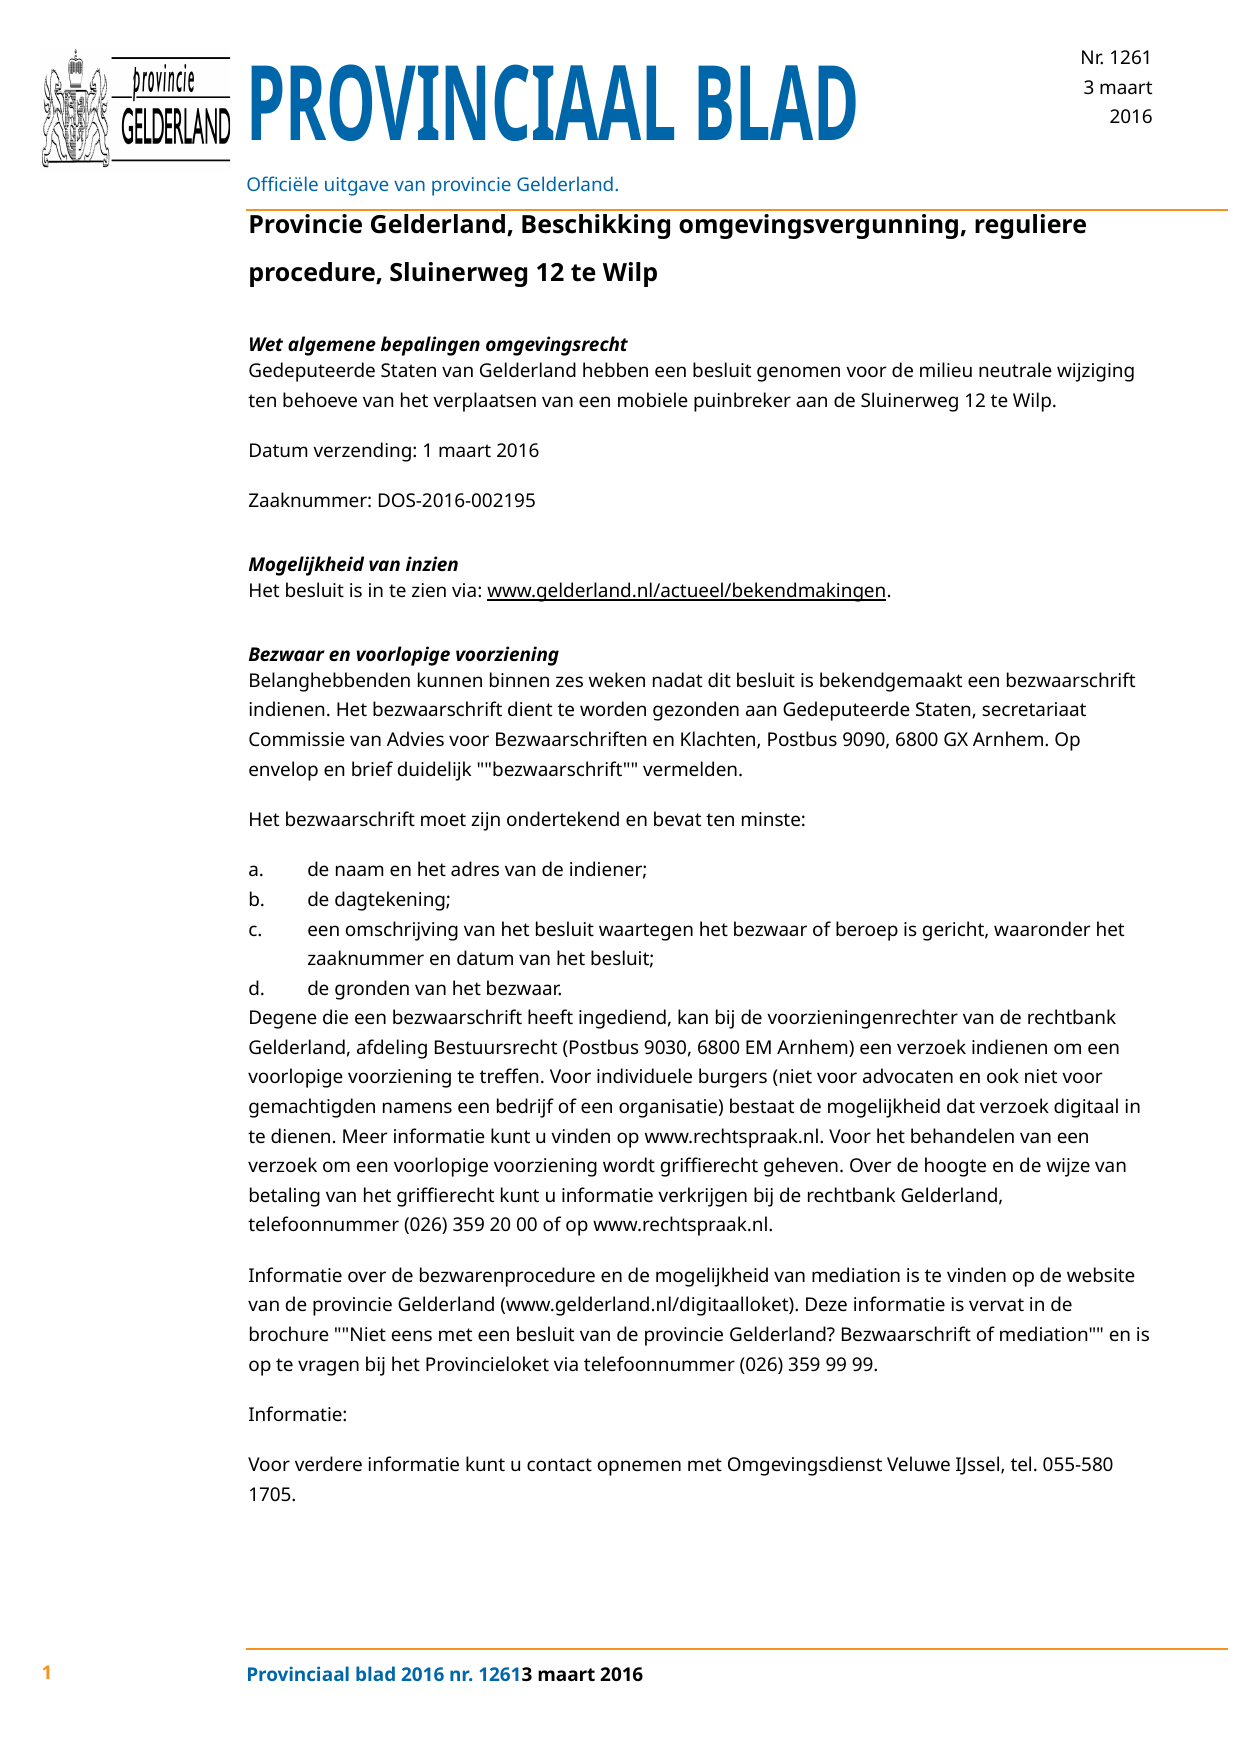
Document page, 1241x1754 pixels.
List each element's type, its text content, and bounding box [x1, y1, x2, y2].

list de naam en het adres van de indiener; [248, 857, 1152, 882]
text Datum verzending: 1 maart 2016 [248, 437, 1152, 463]
text Voor verdere informatie kunt u contact opnemen met Omgevingsdienst Veluwe IJssel, tel. 055-580 1705. [248, 1452, 1152, 1507]
text Belanghebbenden kunnen binnen zes weken nadat dit besluit is bekendgemaakt een bezwaarschrift indienen. Het bezwaarschrift dient te worden gezonden aan Gedeputeerde Staten, secretariaat Commissie van Advies voor Bezwaarschriften en Klachten, Postbus 9090, 6800 GX Arnhem. Op envelop en brief duidelijk ""bezwaarschrift"" vermelden. [248, 667, 1152, 781]
picture [41, 47, 231, 172]
text Bezwaar en voorlopige voorziening [248, 641, 1152, 667]
list de gronden van het bezwaar. [248, 975, 1152, 1001]
text Mogelijkheid van inzien [248, 552, 1152, 577]
text Provincie Gelderland, Beschikking omgevingsvergunning, reguliere procedure, Sluinerweg 12 te Wilp [248, 211, 1152, 288]
list een omschrijving van het besluit waartegen het bezwaar of beroep is gericht, waaronder het zaaknummer en datum van het besluit; [248, 916, 1152, 971]
text Het besluit is in te zien via: www.gelderland.nl/actueel/bekendmakingen. [248, 577, 1152, 603]
text Zaaknummer: DOS-2016-002195 [248, 488, 1152, 513]
list de dagtekening; [248, 886, 1152, 912]
text Gedeputeerde Staten van Gelderland hebben een besluit genomen voor de milieu neutrale wijziging ten behoeve van het verplaatsen van een mobiele puinbreker aan de Sluinerweg 12 te Wilp. [248, 357, 1152, 412]
text Degene die een bezwaarschrift heeft ingediend, kan bij de voorzieningenrechter van de rechtbank Gelderland, afdeling Bestuursrecht (Postbus 9030, 6800 EM Arnhem) een verzoek indienen om een voorlopige voorziening te treffen. Voor individuele burgers (niet voor advocaten en ook niet voor gemachtigden namens een bedrijf of een organisatie) bestaat de mogelijkheid dat verzoek digitaal in te dienen. Meer informatie kunt u vinden op www.rechtspraak.nl. Voor het behandelen van een verzoek om een voorlopige voorziening wordt griffierecht geheven. Over de hoogte en de wijze van betaling van het griffierecht kunt u informatie verkrijgen bij de rechtbank Gelderland, telefoonnummer (026) 359 20 00 of op www.rechtspraak.nl. [248, 1004, 1152, 1237]
text Wet algemene bepalingen omgevingsrecht [248, 331, 1152, 357]
text Het bezwaarschrift moet zijn ondertekend en bevat ten minste: [248, 806, 1152, 832]
text Informatie: [248, 1401, 1152, 1427]
text Informatie over de bezwarenprocedure en de mogelijkheid van mediation is te vinden op de website van de provincie Gelderland (www.gelderland.nl/digitaalloket). Deze informatie is vervat in de brochure ""Niet eens met een besluit van de provincie Gelderland? Bezwaarschrift of mediation"" en is op te vragen bij het Provincieloket via telefoonnummer (026) 359 99 99. [248, 1262, 1152, 1376]
